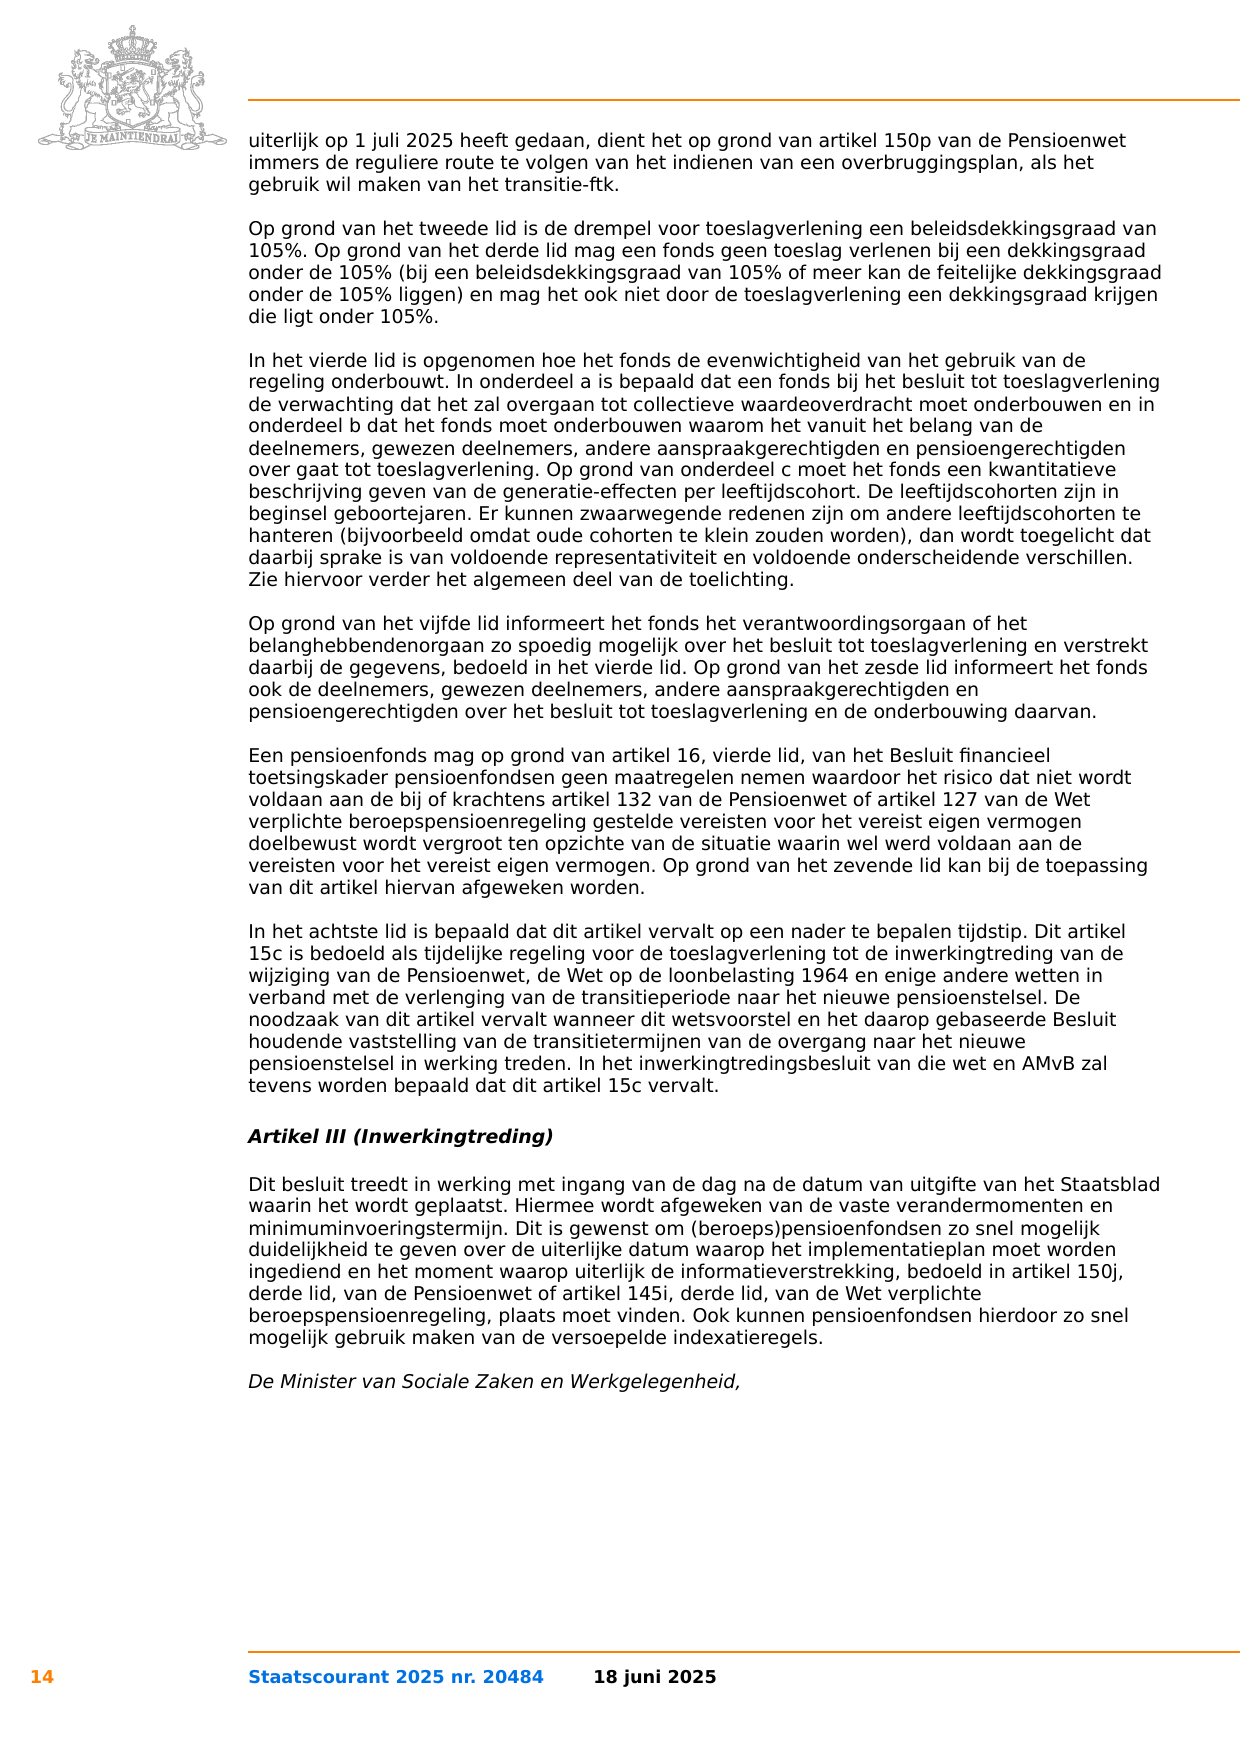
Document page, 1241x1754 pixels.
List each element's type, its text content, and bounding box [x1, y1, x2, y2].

text Op grond van het tweede lid is de drempel voor toeslagverlening een beleidsdekkingsgraad van 105%. Op grond van het derde lid mag een fonds geen toeslag verlenen bij een dekkingsgraad onder de 105% (bij een beleidsdekkingsgraad van 105% of meer kan de feitelijke dekkingsgraad onder de 105% liggen) en mag het ook niet door de toeslagverlening een dekkingsgraad krijgen die ligt onder 105%. [248, 218, 1163, 328]
text Dit besluit treedt in werking met ingang van de dag na de datum van uitgifte van het Staatsblad waarin het wordt geplaatst. Hiermee wordt afgeweken van de vaste verandermomenten en minimuminvoeringstermijn. Dit is gewenst om (beroeps)pensioenfondsen zo snel mogelijk duidelijkheid te geven over de uiterlijke datum waarop het implementatieplan moet worden ingediend en het moment waarop uiterlijk de informatieverstrekking, bedoeld in artikel 150j, derde lid, van de Pensioenwet of artikel 145i, derde lid, van de Wet verplichte beroepspensioenregeling, plaats moet vinden. Ook kunnen pensioenfondsen hierdoor zo snel mogelijk gebruik maken van de versoepelde indexatieregels. [248, 1173, 1163, 1349]
text In het achtste lid is bepaald dat dit artikel vervalt op een nader te bepalen tijdstip. Dit artikel 15c is bedoeld als tijdelijke regeling voor de toeslagverlening tot de inwerkingtreding van de wijziging van de Pensioenwet, de Wet op de loonbelasting 1964 en enige andere wetten in verband met de verlenging van de transitieperiode naar het nieuwe pensioenstelsel. De noodzaak van dit artikel vervalt wanneer dit wetsvoorstel en het daarop gebaseerde Besluit houdende vaststelling van de transitietermijnen van de overgang naar het nieuwe pensioenstelsel in werking treden. In het inwerkingtredingsbesluit van die wet en AMvB zal tevens worden bepaald dat dit artikel 15c vervalt. [248, 921, 1163, 1096]
text In het vierde lid is opgenomen hoe het fonds de evenwichtigheid van het gebruik van de regeling onderbouwt. In onderdeel a is bepaald dat een fonds bij het besluit tot toeslagverlening de verwachting dat het zal overgaan tot collectieve waardeoverdracht moet onderbouwen en in onderdeel b dat het fonds moet onderbouwen waarom het vanuit het belang van de deelnemers, gewezen deelnemers, andere aanspraakgerechtigden en pensioengerechtigden over gaat tot toeslagverlening. Op grond van onderdeel c moet het fonds een kwantitatieve beschrijving geven van de generatie-effecten per leeftijdscohort. De leeftijdscohorten zijn in beginsel geboortejaren. Er kunnen zwaarwegende redenen zijn om andere leeftijdscohorten te hanteren (bijvoorbeeld omdat oude cohorten te klein zouden worden), dan wordt toegelicht dat daarbij sprake is van voldoende representativiteit en voldoende onderscheidende verschillen. Zie hiervoor verder het algemeen deel van de toelichting. [248, 349, 1163, 591]
text De Minister van Sociale Zaken en Werkgelegenheid, [248, 1371, 1163, 1393]
subtitle Artikel III (Inwerkingtreding) [248, 1126, 1163, 1148]
picture [38, 25, 227, 150]
text Op grond van het vijfde lid informeert het fonds het verantwoordingsorgaan of het belanghebbendenorgaan zo spoedig mogelijk over het besluit tot toeslagverlening en verstrekt daarbij de gegevens, bedoeld in het vierde lid. Op grond van het zesde lid informeert het fonds ook de deelnemers, gewezen deelnemers, andere aanspraakgerechtigden en pensioengerechtigden over het besluit tot toeslagverlening en de onderbouwing daarvan. [248, 613, 1163, 723]
text uiterlijk op 1 juli 2025 heeft gedaan, dient het op grond van artikel 150p van de Pensioenwet immers de reguliere route te volgen van het indienen van een overbruggingsplan, als het gebruik wil maken van het transitie-ftk. [248, 130, 1163, 196]
text Een pensioenfonds mag op grond van artikel 16, vierde lid, van het Besluit financieel toetsingskader pensioenfondsen geen maatregelen nemen waardoor het risico dat niet wordt voldaan aan de bij of krachtens artikel 132 van de Pensioenwet of artikel 127 van de Wet verplichte beroepspensioenregeling gestelde vereisten voor het vereist eigen vermogen doelbewust wordt vergroot ten opzichte van de situatie waarin wel werd voldaan aan de vereisten voor het vereist eigen vermogen. Op grond van het zevende lid kan bij de toepassing van dit artikel hiervan afgeweken worden. [248, 745, 1163, 899]
